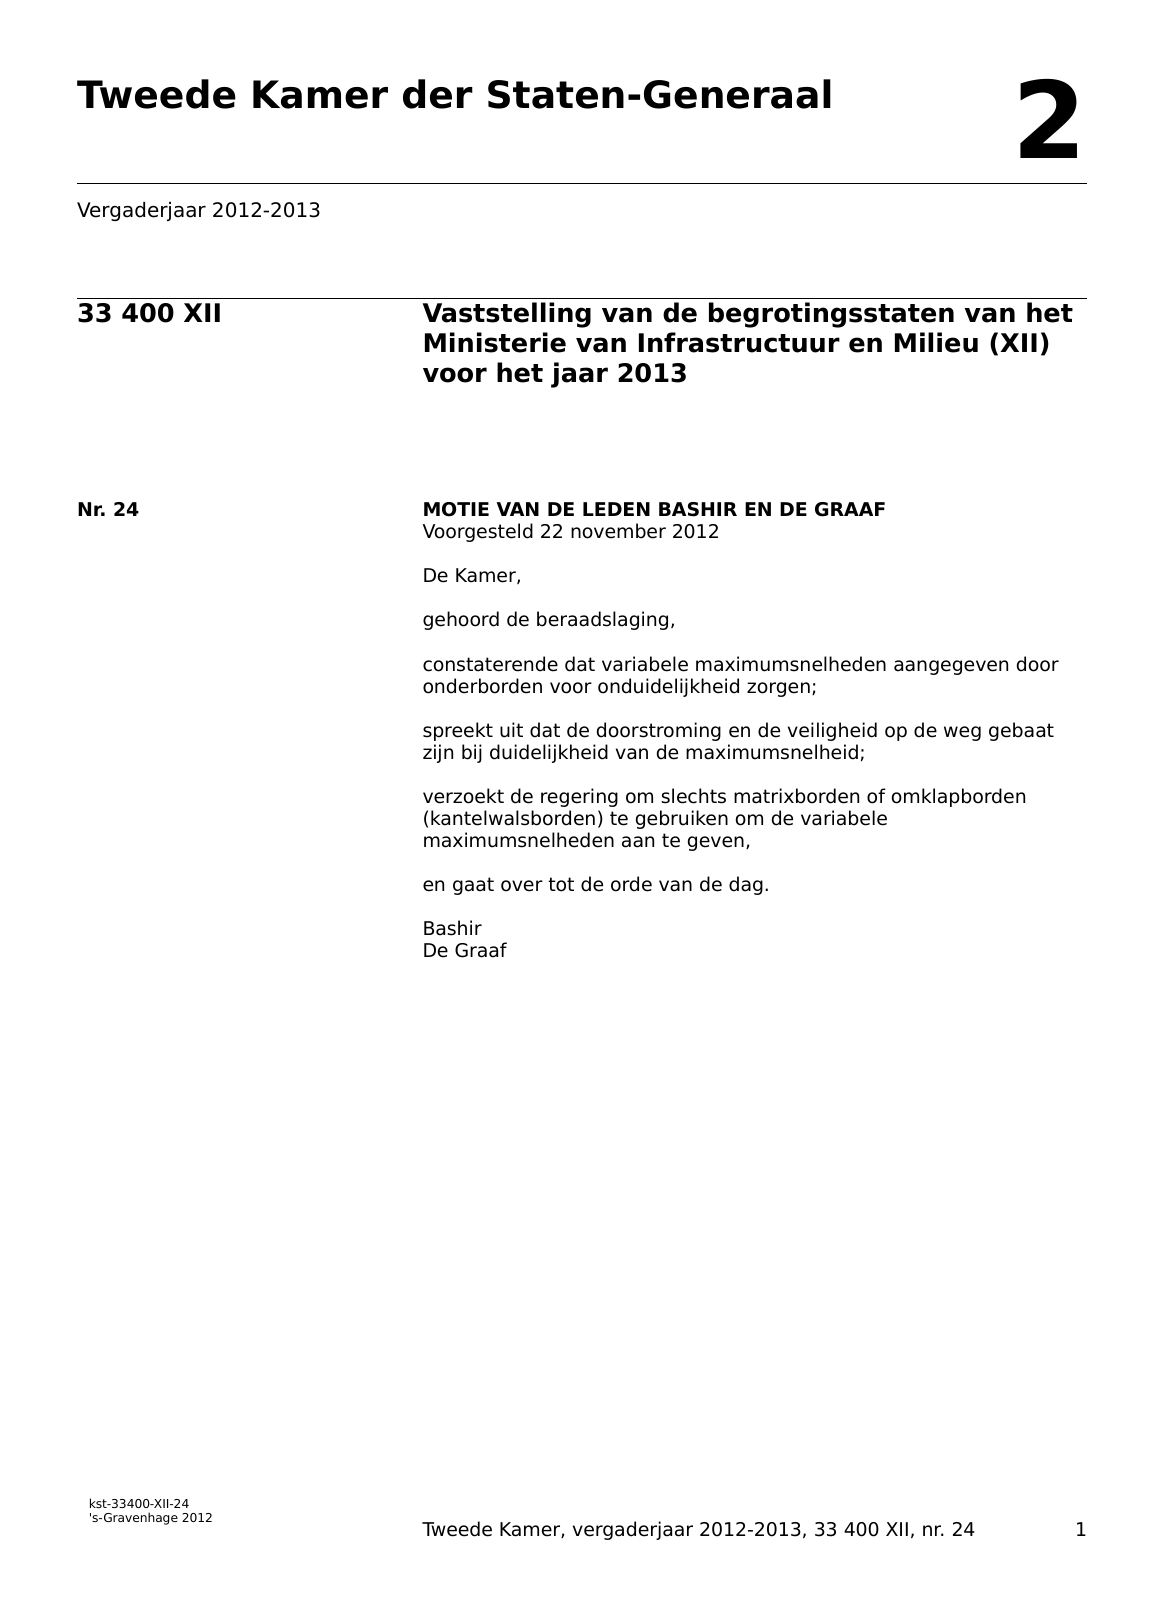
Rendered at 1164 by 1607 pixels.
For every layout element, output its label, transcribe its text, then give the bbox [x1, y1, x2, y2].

text Bashir [422, 918, 1087, 940]
text verzoekt de regering om slechts matrixborden of omklapborden (kantelwalsborden) te gebruiken om de variabele maximumsnelheden aan te geven, [422, 786, 1087, 852]
text en gaat over tot de orde van de dag. [422, 874, 1087, 896]
text De Kamer, [422, 565, 1087, 587]
subtitle 33 400 XII Vaststelling van de begrotingsstaten van het Ministerie van Infrastructuur en Milieu (XII) voor het jaar 2013 [77, 299, 1087, 388]
subtitle Nr. 24 MOTIE VAN DE LEDEN BASHIR EN DE GRAAF [77, 499, 1087, 521]
text constaterende dat variabele maximumsnelheden aangegeven door onderborden voor onduidelijkheid zorgen; [422, 653, 1087, 697]
text 's-Gravenhage 2012 [88, 1511, 323, 1525]
text Voorgesteld 22 november 2012 [422, 521, 1087, 543]
text spreekt uit dat de doorstroming en de veiligheid op de weg gebaat zijn bij duidelijkheid van de maximumsnelheid; [422, 720, 1087, 764]
table_cell Vergaderjaar 2012-2013 [77, 184, 1087, 298]
text De Graaf [422, 940, 1087, 962]
text gehoord de beraadslaging, [422, 609, 1087, 631]
table_header Tweede Kamer der Staten-Generaal [77, 59, 886, 183]
table_header 2 [886, 59, 1087, 183]
text kst-33400-XII-24 [88, 1497, 323, 1511]
